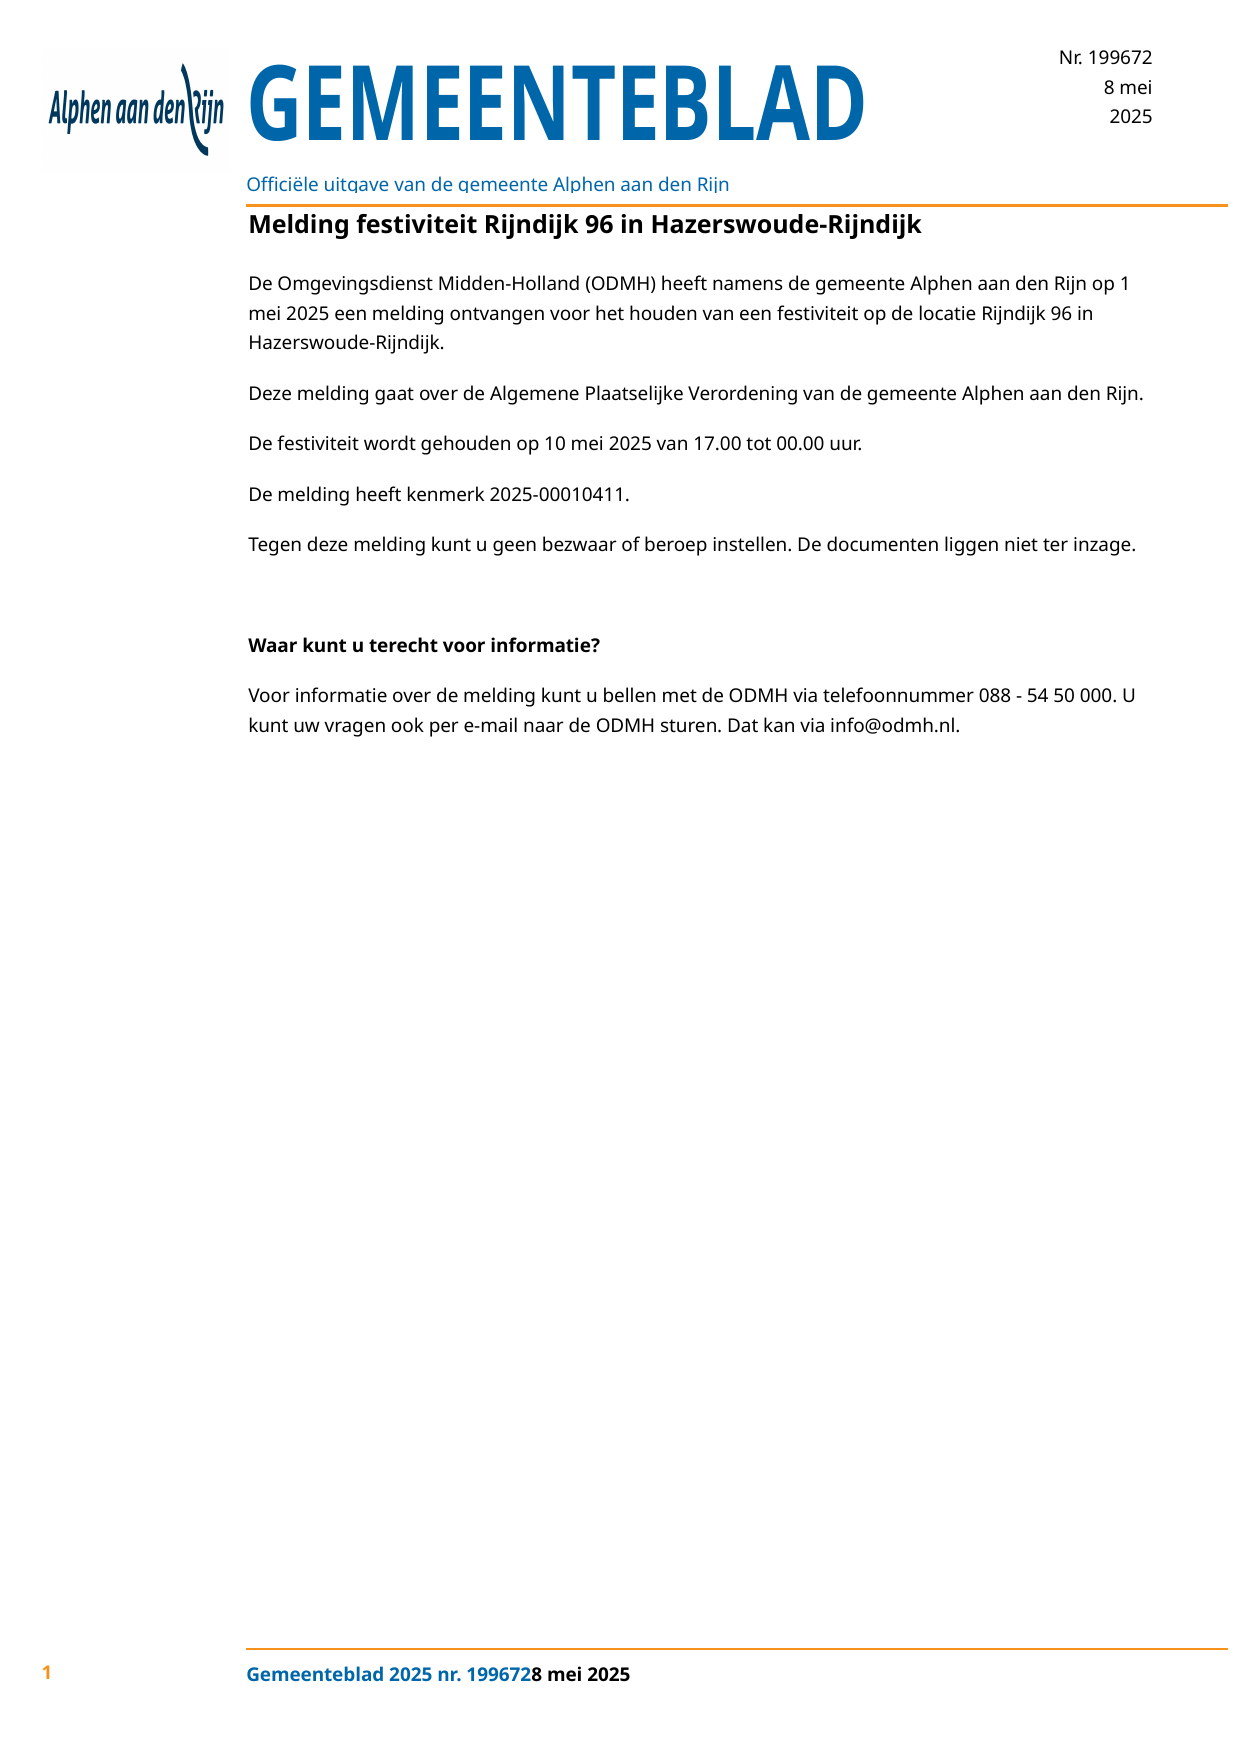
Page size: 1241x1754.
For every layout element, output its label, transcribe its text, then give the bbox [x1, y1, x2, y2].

text Deze melding gaat over de Algemene Plaatselijke Verordening van de gemeente Alphen aan den Rijn. [248, 380, 1152, 406]
text De festiviteit wordt gehouden op 10 mei 2025 van 17.00 tot 00.00 uur. [248, 430, 1152, 456]
text De melding heeft kenmerk 2025-00010411. [248, 481, 1152, 506]
text Voor informatie over de melding kunt u bellen met de ODMH via telefoonnummer 088 - 54 50 000. U kunt uw vragen ook per e-mail naar de ODMH sturen. Dat kan via info@odmh.nl. [248, 682, 1152, 738]
picture [41, 47, 231, 172]
text De Omgevingsdienst Midden-Holland (ODMH) heeft namens de gemeente Alphen aan den Rijn op 1 mei 2025 een melding ontvangen voor het houden van een festiviteit op de locatie Rijndijk 96 in Hazerswoude-Rijndijk. [248, 270, 1152, 355]
text Tegen deze melding kunt u geen bezwaar of beroep instellen. De documenten liggen niet ter inzage. [248, 531, 1152, 557]
text Waar kunt u terecht voor informatie? [248, 632, 1152, 658]
text Melding festiviteit Rijndijk 96 in Hazerswoude-Rijndijk [248, 207, 1152, 241]
